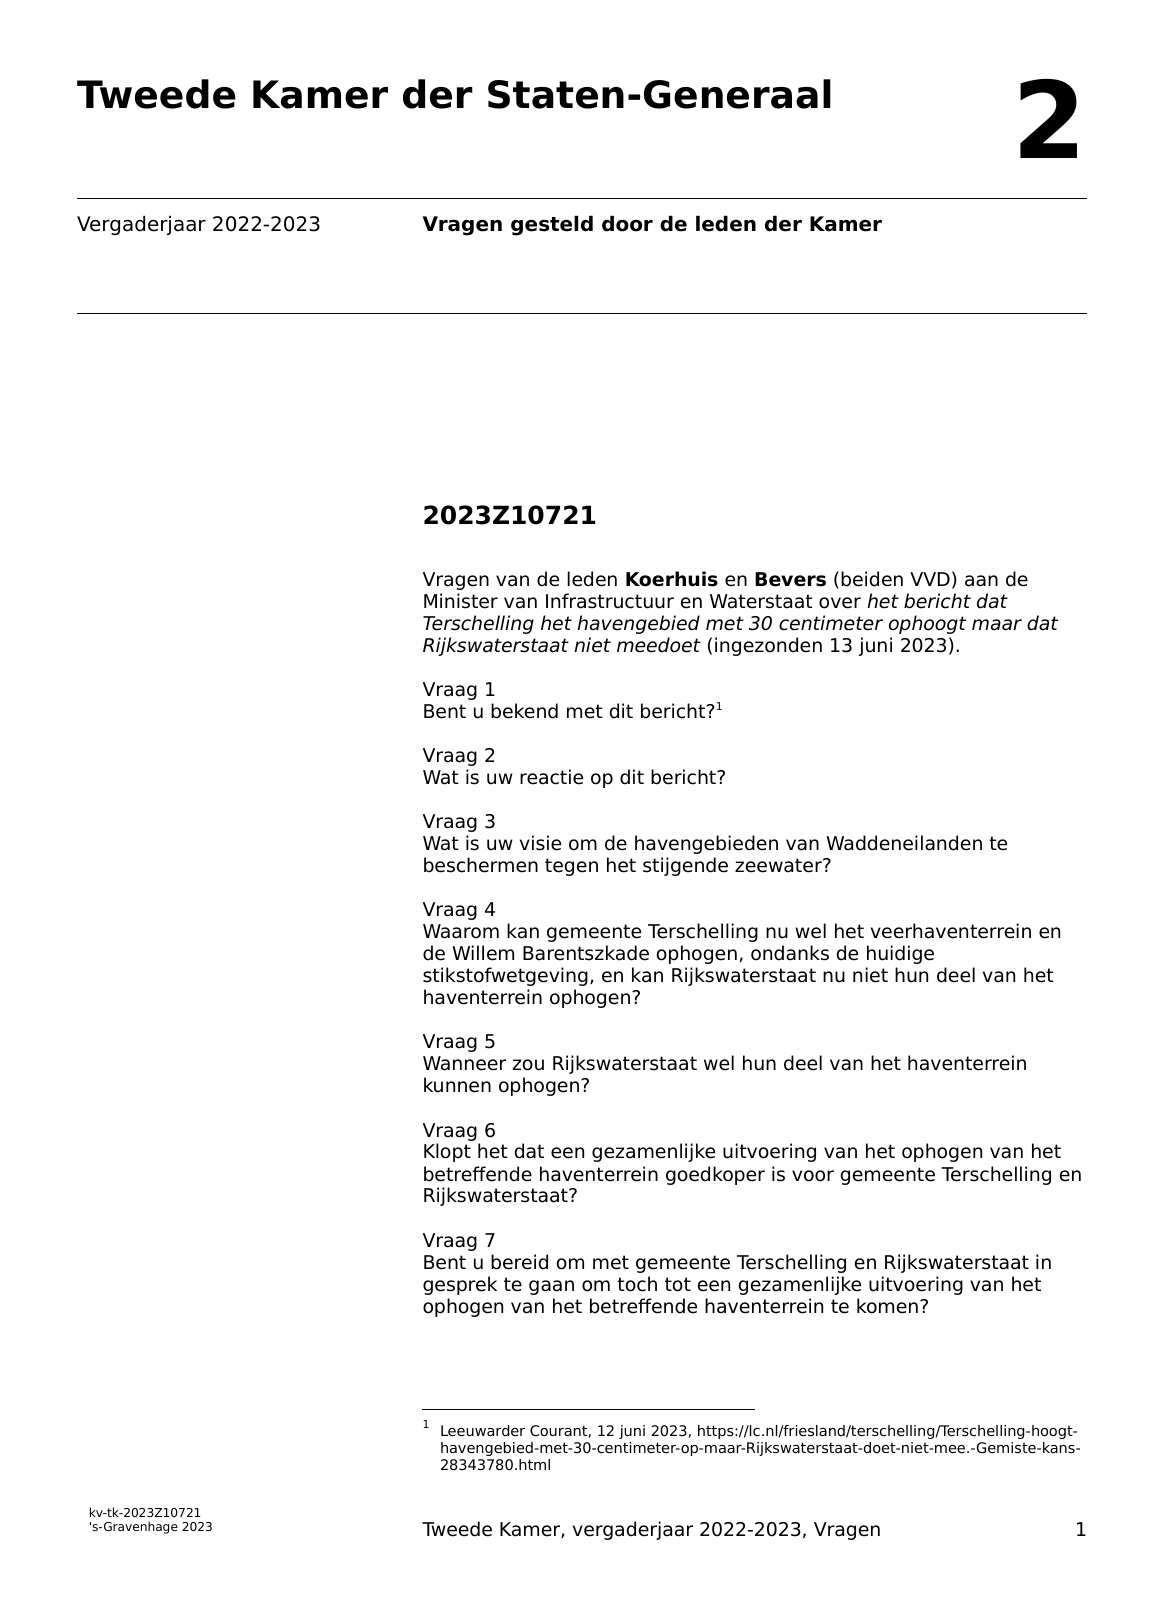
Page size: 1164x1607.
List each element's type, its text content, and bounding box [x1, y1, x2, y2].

text Vraag 3 [422, 811, 1087, 833]
table_cell Vragen gesteld door de leden der Kamer [422, 199, 1087, 313]
text Leeuwarder Courant, 12 juni 2023, https://lc.nl/friesland/terschelling/Terschelling-hoogt-havengebied-met-30-centimeter-op-maar-Rijkswaterstaat-doet-niet-mee.-Gemiste-kans-28343780.html [422, 1418, 1087, 1474]
text Wanneer zou Rijkswaterstaat wel hun deel van het haventerrein kunnen ophogen? [422, 1053, 1087, 1097]
text Vraag 1 [422, 679, 1087, 701]
text Vraag 4 [422, 899, 1087, 921]
text Vraag 2 [422, 745, 1087, 767]
text Wat is uw visie om de havengebieden van Waddeneilanden te beschermen tegen het stijgende zeewater? [422, 833, 1087, 877]
text Waarom kan gemeente Terschelling nu wel het veerhaventerrein en de Willem Barentszkade ophogen, ondanks de huidige stikstofwetgeving, en kan Rijkswaterstaat nu niet hun deel van het haventerrein ophogen? [422, 921, 1087, 1009]
text Wat is uw reactie op dit bericht? [422, 767, 1087, 789]
text Vraag 7 [422, 1229, 1087, 1252]
text Bent u bereid om met gemeente Terschelling en Rijkswaterstaat in gesprek te gaan om toch tot een gezamenlijke uitvoering van het ophogen van het betreffende haventerrein te komen? [422, 1252, 1087, 1317]
text Vragen van de leden Koerhuis en Bevers (beiden VVD) aan de Minister van Infrastructuur en Waterstaat over het bericht dat Terschelling het havengebied met 30 centimeter ophoogt maar dat Rijkswaterstaat niet meedoet (ingezonden 13 juni 2023). [422, 569, 1087, 657]
table_header Tweede Kamer der Staten-Generaal [77, 59, 886, 198]
text 's-Gravenhage 2023 [88, 1520, 323, 1534]
text kv-tk-2023Z10721 [88, 1506, 323, 1520]
text 2023Z10721 [422, 501, 1087, 531]
text Vraag 6 [422, 1119, 1087, 1141]
text Bent u bekend met dit bericht? [422, 701, 1087, 723]
table_header 2 [886, 59, 1087, 198]
text Klopt het dat een gezamenlijke uitvoering van het ophogen van het betreffende haventerrein goedkoper is voor gemeente Terschelling en Rijkswaterstaat? [422, 1141, 1087, 1207]
table_cell Vergaderjaar 2022-2023 [77, 199, 422, 313]
text Vraag 5 [422, 1031, 1087, 1053]
